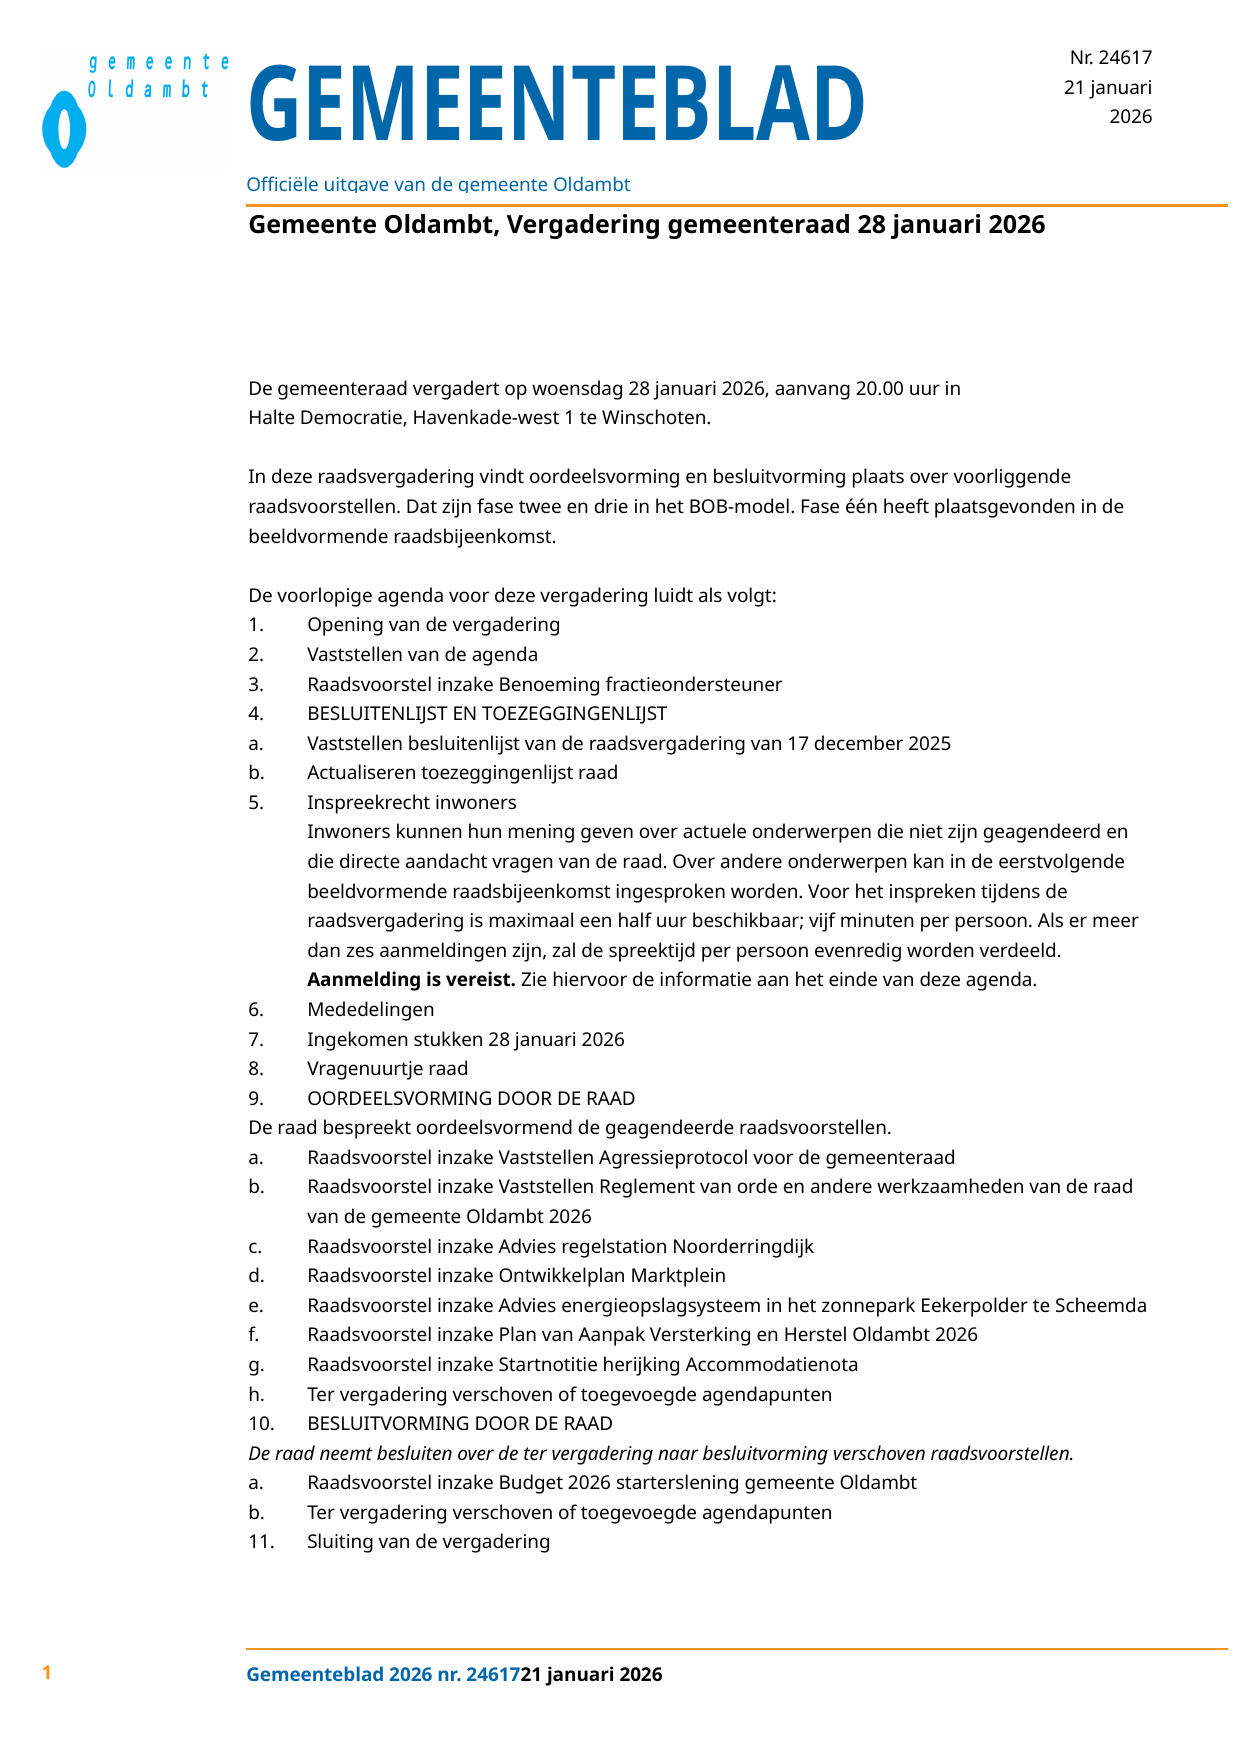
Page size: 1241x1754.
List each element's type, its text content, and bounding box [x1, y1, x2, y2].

list Actualiseren toezeggingenlijst raad [248, 759, 1152, 785]
text De voorlopige agenda voor deze vergadering luidt als volgt: [248, 582, 1152, 608]
list Raadsvoorstel inzake Ontwikkelplan Marktplein [248, 1262, 1152, 1288]
list Mededelingen [248, 996, 1152, 1022]
text In deze raadsvergadering vindt oordeelsvorming en besluitvorming plaats over voorliggende raadsvoorstellen. Dat zijn fase twee en drie in het BOB-model. Fase één heeft plaatsgevonden in de beeldvormende raadsbijeenkomst. [248, 464, 1152, 548]
list Raadsvoorstel inzake Advies energieopslagsysteem in het zonnepark Eekerpolder te Scheemda [248, 1292, 1152, 1318]
list Raadsvoorstel inzake Vaststellen Reglement van orde en andere werkzaamheden van de raad van de gemeente Oldambt 2026 [248, 1174, 1152, 1229]
list Raadsvoorstel inzake Plan van Aanpak Versterking en Herstel Oldambt 2026 [248, 1322, 1152, 1347]
list Aanmelding is vereist. Zie hiervoor de informatie aan het einde van deze agenda. [248, 967, 1152, 992]
list OORDEELSVORMING DOOR DE RAAD [248, 1085, 1152, 1111]
list BESLUITVORMING DOOR DE RAAD [248, 1410, 1152, 1436]
text De raad neemt besluiten over de ter vergadering naar besluitvorming verschoven raadsvoorstellen. [248, 1440, 1152, 1466]
list Opening van de vergadering [248, 612, 1152, 637]
list BESLUITENLIJST EN TOEZEGGINGENLIJST [248, 700, 1152, 726]
list Vaststellen besluitenlijst van de raadsvergadering van 17 december 2025 [248, 730, 1152, 756]
text De gemeenteraad vergadert op woensdag 28 januari 2026, aanvang 20.00 uur in [248, 375, 1152, 401]
text De raad bespreekt oordeelsvormend de geagendeerde raadsvoorstellen. [248, 1114, 1152, 1140]
list Inspreekrecht inwoners [248, 789, 1152, 815]
list Ter vergadering verschoven of toegevoegde agendapunten [248, 1499, 1152, 1525]
text Gemeente Oldambt, Vergadering gemeenteraad 28 januari 2026 [248, 207, 1152, 241]
list Sluiting van de vergadering [248, 1529, 1152, 1554]
list Raadsvoorstel inzake Advies regelstation Noorderringdijk [248, 1233, 1152, 1258]
list Raadsvoorstel inzake Budget 2026 starterslening gemeente Oldambt [248, 1469, 1152, 1495]
text Halte Democratie, Havenkade-west 1 te Winschoten. [248, 404, 1152, 430]
list Raadsvoorstel inzake Vaststellen Agressieprotocol voor de gemeenteraad [248, 1144, 1152, 1170]
list Ingekomen stukken 28 januari 2026 [248, 1026, 1152, 1051]
list Raadsvoorstel inzake Benoeming fractieondersteuner [248, 671, 1152, 696]
list Inwoners kunnen hun mening geven over actuele onderwerpen die niet zijn geagendeerd en die directe aandacht vragen van de raad. Over andere onderwerpen kan in de eerstvolgende beeldvormende raadsbijeenkomst ingesproken worden. Voor het inspreken tijdens de raadsvergadering is maximaal een half uur beschikbaar; vijf minuten per persoon. Als er meer dan zes aanmeldingen zijn, zal de spreektijd per persoon evenredig worden verdeeld. [248, 819, 1152, 963]
picture [41, 47, 231, 172]
list Vaststellen van de agenda [248, 641, 1152, 667]
list Vragenuurtje raad [248, 1055, 1152, 1081]
list Ter vergadering verschoven of toegevoegde agendapunten [248, 1381, 1152, 1406]
list Raadsvoorstel inzake Startnotitie herijking Accommodatienota [248, 1351, 1152, 1377]
